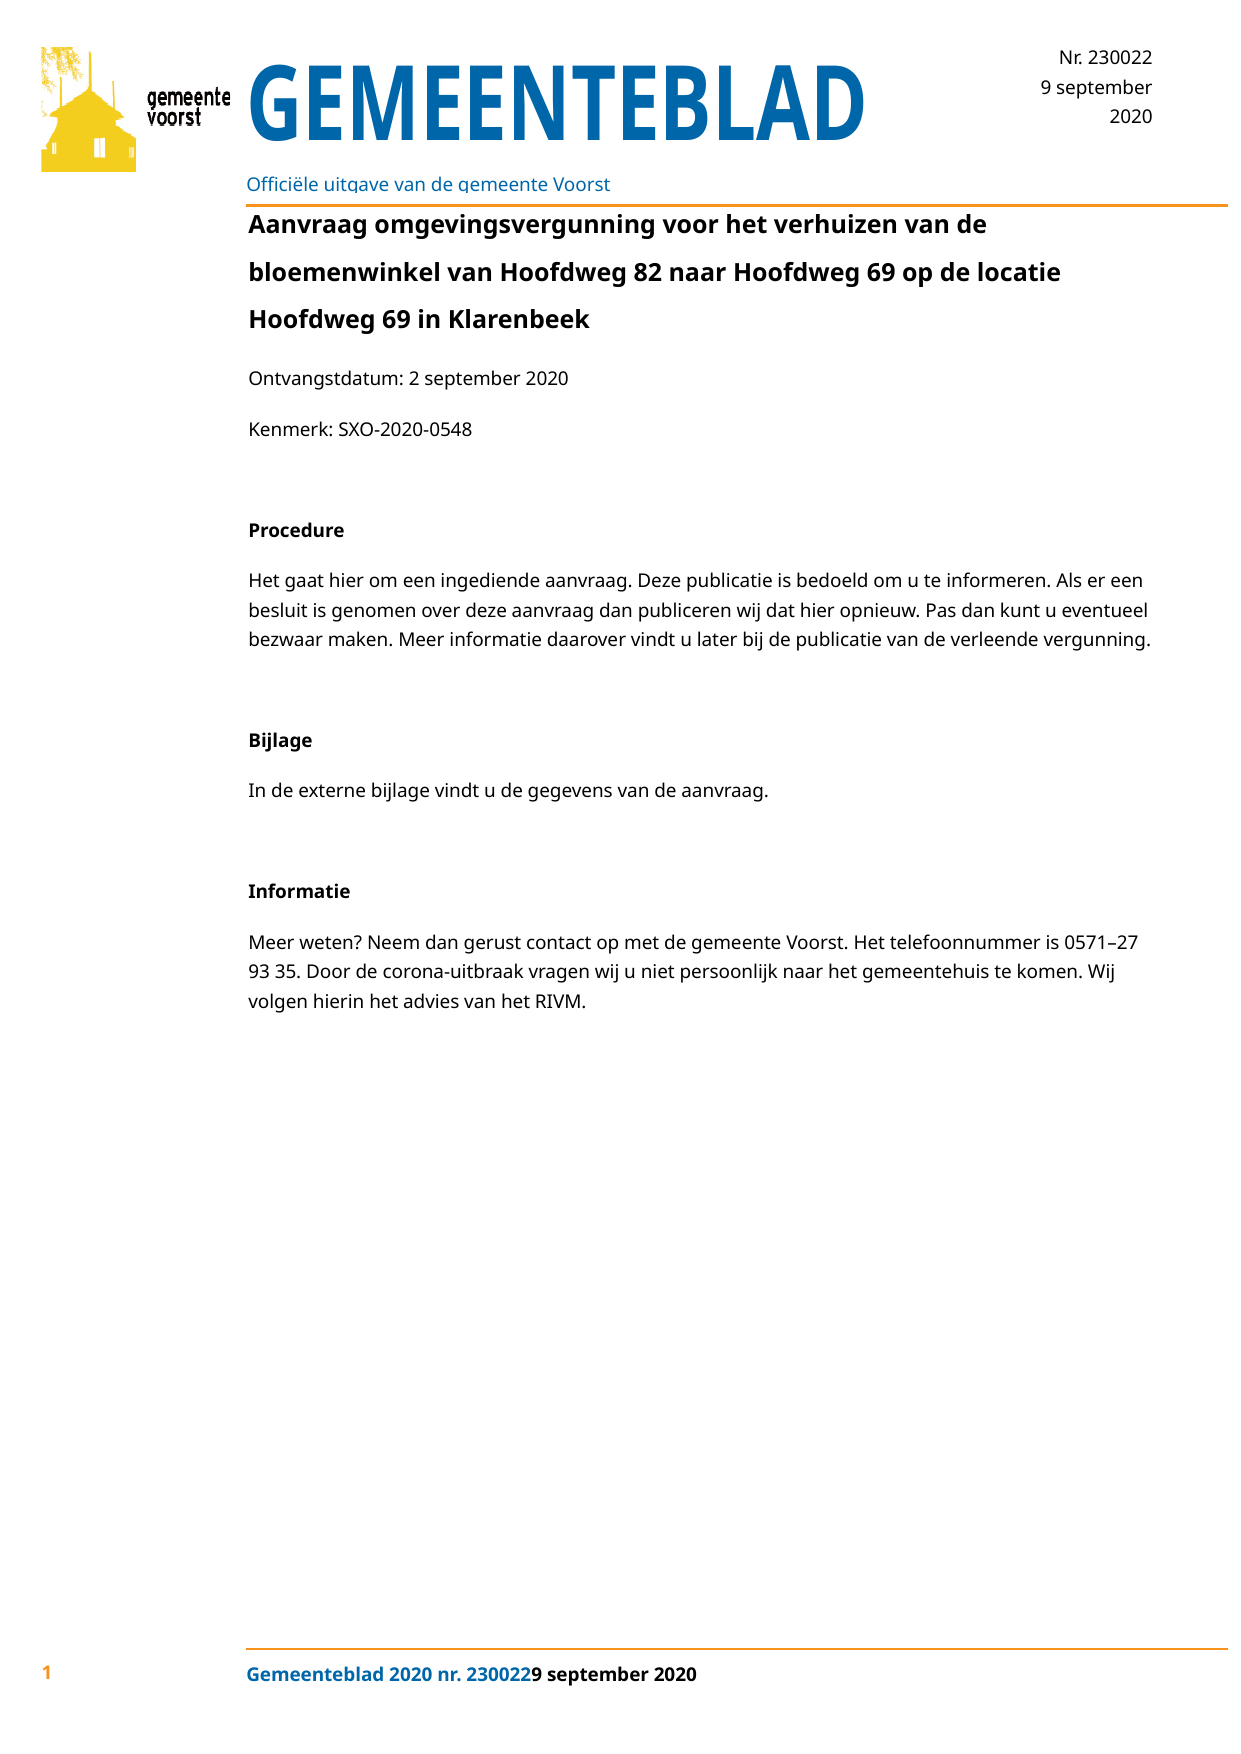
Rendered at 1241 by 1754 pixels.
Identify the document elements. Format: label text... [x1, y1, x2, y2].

text Meer weten? Neem dan gerust contact op met de gemeente Voorst. Het telefoonnummer is 0571–27 93 35. Door de corona-uitbraak vragen wij u niet persoonlijk naar het gemeentehuis te komen. Wij volgen hierin het advies van het RIVM. [248, 929, 1152, 1014]
text Ontvangstdatum: 2 september 2020 [248, 366, 1152, 391]
text Informatie [248, 878, 1152, 904]
text Procedure [248, 517, 1152, 542]
text Het gaat hier om een ingediende aanvraag. Deze publicatie is bedoeld om u te informeren. Als er een besluit is genomen over deze aanvraag dan publiceren wij dat hier opnieuw. Pas dan kunt u eventueel bezwaar maken. Meer informatie daarover vindt u later bij de publicatie van de verleende vergunning. [248, 567, 1152, 652]
text Kenmerk: SXO-2020-0548 [248, 416, 1152, 442]
text In de externe bijlage vindt u de gegevens van de aanvraag. [248, 778, 1152, 803]
text Bijlage [248, 727, 1152, 753]
picture [41, 47, 231, 172]
text Aanvraag omgevingsvergunning voor het verhuizen van de bloemenwinkel van Hoofdweg 82 naar Hoofdweg 69 op de locatie Hoofdweg 69 in Klarenbeek [248, 207, 1152, 336]
